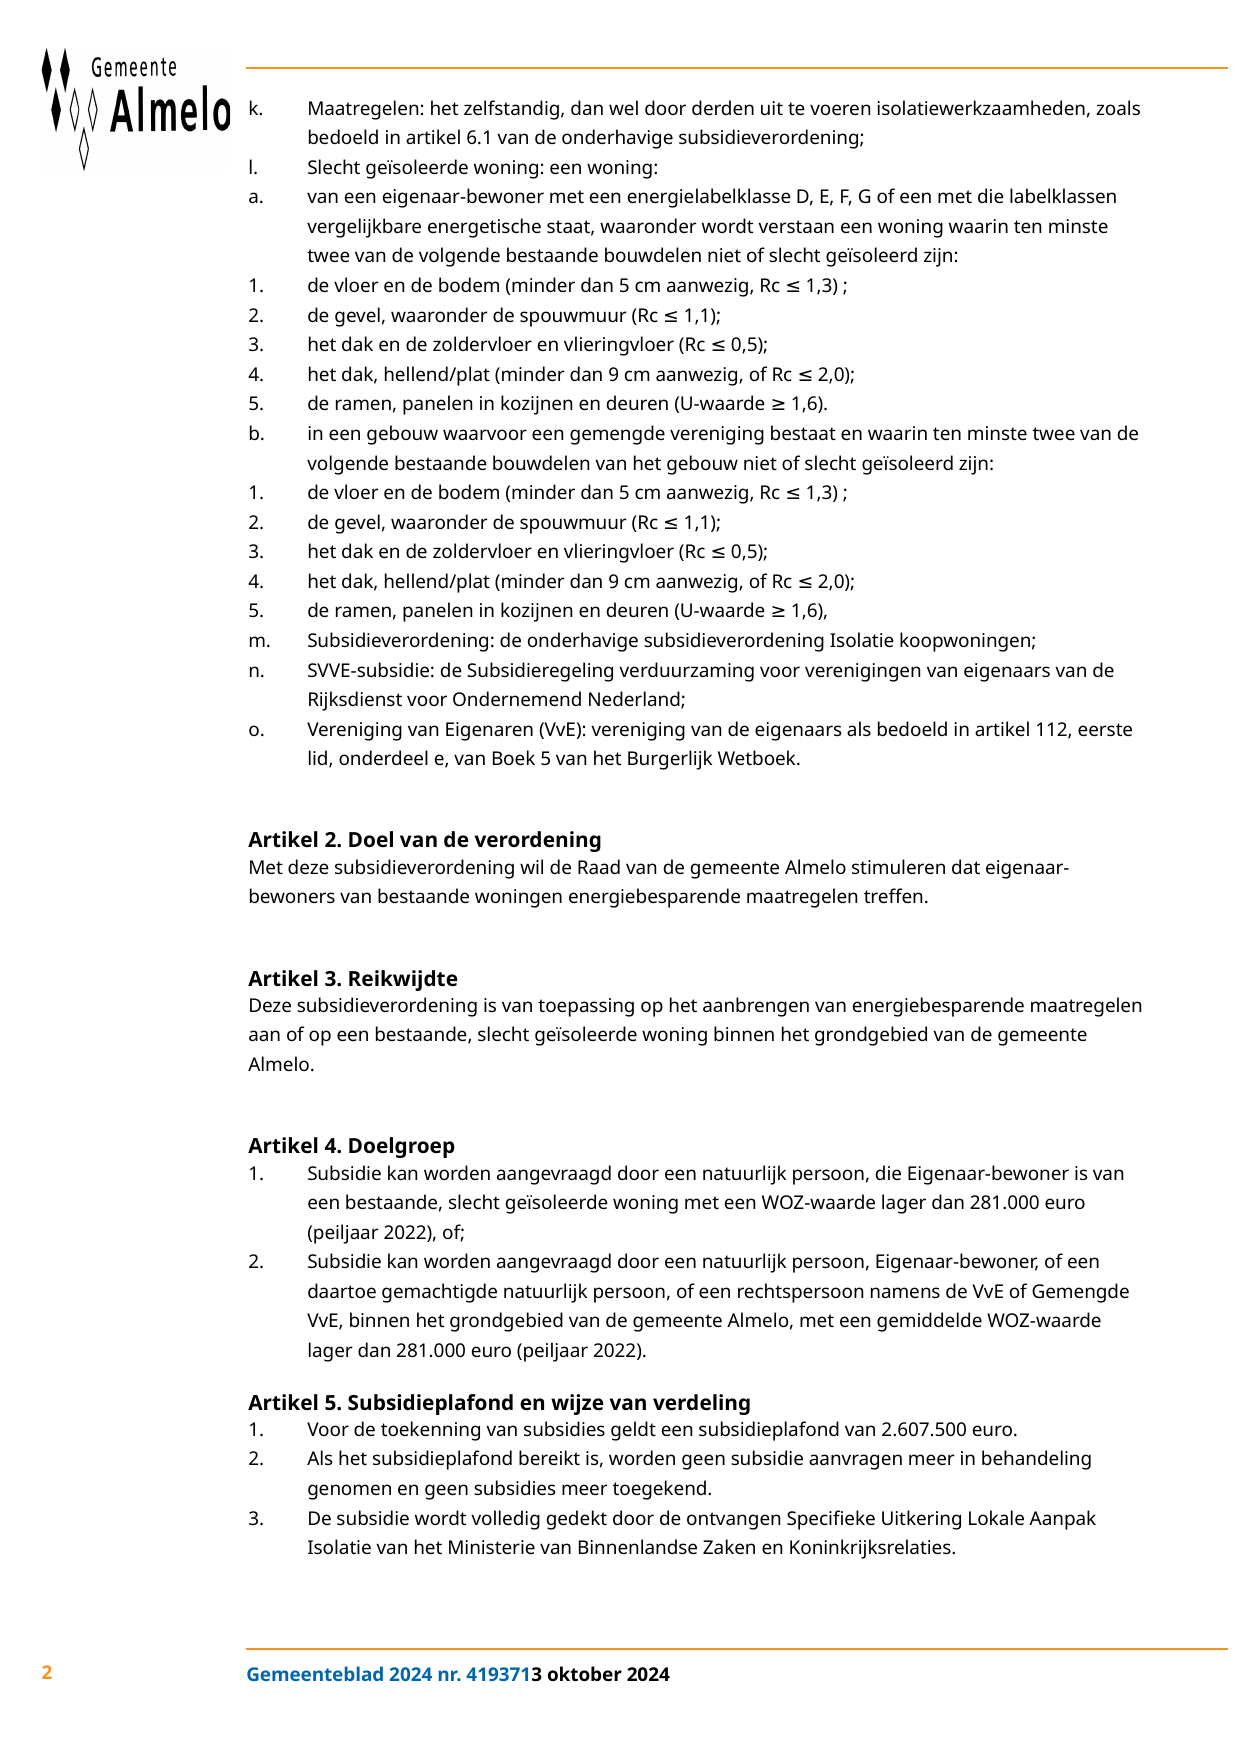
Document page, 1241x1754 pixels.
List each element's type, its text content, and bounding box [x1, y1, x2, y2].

list Subsidie kan worden aangevraagd door een natuurlijk persoon, Eigenaar-bewoner, of een daartoe gemachtigde natuurlijk persoon, of een rechtspersoon namens de VvE of Gemengde VvE, binnen het grondgebied van de gemeente Almelo, met een gemiddelde WOZ-waarde lager dan 281.000 euro (peiljaar 2022). [248, 1248, 1152, 1363]
text Artikel 2. Doel van de verordening [248, 826, 1152, 854]
list Subsidie kan worden aangevraagd door een natuurlijk persoon, die Eigenaar-bewoner is van een bestaande, slecht geïsoleerde woning met een WOZ-waarde lager dan 281.000 euro (peiljaar 2022), of; [248, 1160, 1152, 1244]
list Voor de toekenning van subsidies geldt een subsidieplafond van 2.607.500 euro. [248, 1416, 1152, 1442]
list in een gebouw waarvoor een gemengde vereniging bestaat en waarin ten minste twee van de volgende bestaande bouwdelen van het gebouw niet of slecht geïsoleerd zijn: [248, 420, 1152, 476]
list Subsidieverordening: de onderhavige subsidieverordening Isolatie koopwoningen; [248, 627, 1152, 653]
text Artikel 4. Doelgroep [248, 1131, 1152, 1160]
list het dak, hellend/plat (minder dan 9 cm aanwezig, of Rc ≤ 2,0); [248, 361, 1152, 387]
list het dak en de zoldervloer en vlieringvloer (Rc ≤ 0,5); [248, 331, 1152, 357]
text Deze subsidieverordening is van toepassing op het aanbrengen van energiebesparende maatregelen aan of op een bestaande, slecht geïsoleerde woning binnen het grondgebied van de gemeente Almelo. [248, 992, 1152, 1077]
list de ramen, panelen in kozijnen en deuren (U-waarde ≥ 1,6), [248, 598, 1152, 623]
list het dak, hellend/plat (minder dan 9 cm aanwezig, of Rc ≤ 2,0); [248, 568, 1152, 594]
picture [41, 47, 231, 172]
list het dak en de zoldervloer en vlieringvloer (Rc ≤ 0,5); [248, 538, 1152, 564]
text Artikel 5. Subsidieplafond en wijze van verdeling [248, 1388, 1152, 1416]
list Slecht geïsoleerde woning: een woning: [248, 154, 1152, 180]
list de gevel, waaronder de spouwmuur (Rc ≤ 1,1); [248, 509, 1152, 535]
list de vloer en de bodem (minder dan 5 cm aanwezig, Rc ≤ 1,3) ; [248, 272, 1152, 298]
list de gevel, waaronder de spouwmuur (Rc ≤ 1,1); [248, 302, 1152, 328]
list SVVE-subsidie: de Subsidieregeling verduurzaming voor verenigingen van eigenaars van de Rijksdienst voor Ondernemend Nederland; [248, 657, 1152, 712]
list van een eigenaar-bewoner met een energielabelklasse D, E, F, G of een met die labelklassen vergelijkbare energetische staat, waaronder wordt verstaan een woning waarin ten minste twee van de volgende bestaande bouwdelen niet of slecht geïsoleerd zijn: [248, 183, 1152, 268]
list Vereniging van Eigenaren (VvE): vereniging van de eigenaars als bedoeld in artikel 112, eerste lid, onderdeel e, van Boek 5 van het Burgerlijk Wetboek. [248, 716, 1152, 771]
text Artikel 3. Reikwijdte [248, 964, 1152, 992]
list Als het subsidieplafond bereikt is, worden geen subsidie aanvragen meer in behandeling genomen en geen subsidies meer toegekend. [248, 1446, 1152, 1501]
list de ramen, panelen in kozijnen en deuren (U-waarde ≥ 1,6). [248, 391, 1152, 416]
text Met deze subsidieverordening wil de Raad van de gemeente Almelo stimuleren dat eigenaar-bewoners van bestaande woningen energiebesparende maatregelen treffen. [248, 854, 1152, 909]
list De subsidie wordt volledig gedekt door de ontvangen Specifieke Uitkering Lokale Aanpak Isolatie van het Ministerie van Binnenlandse Zaken en Koninkrijksrelaties. [248, 1505, 1152, 1560]
list Maatregelen: het zelfstandig, dan wel door derden uit te voeren isolatiewerkzaamheden, zoals bedoeld in artikel 6.1 van de onderhavige subsidieverordening; [248, 95, 1152, 150]
list de vloer en de bodem (minder dan 5 cm aanwezig, Rc ≤ 1,3) ; [248, 479, 1152, 505]
